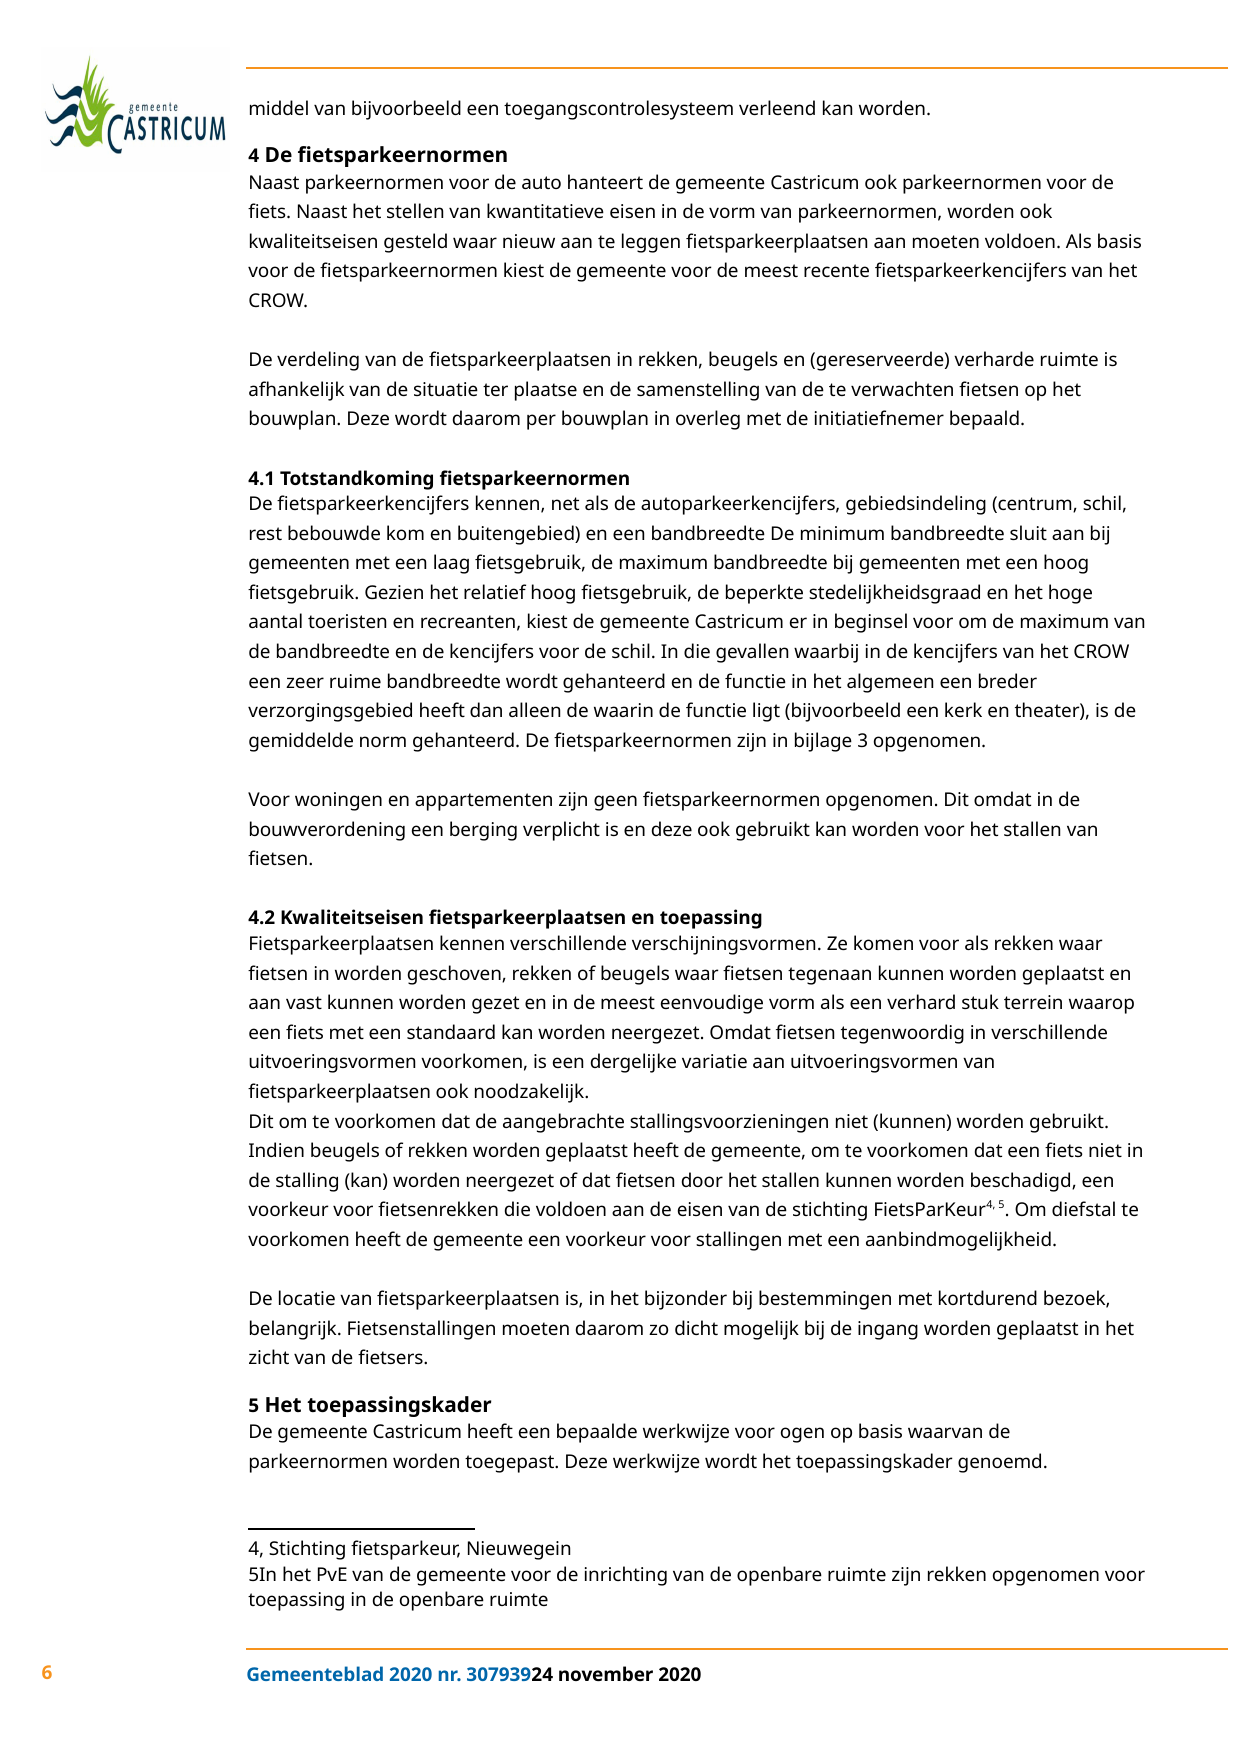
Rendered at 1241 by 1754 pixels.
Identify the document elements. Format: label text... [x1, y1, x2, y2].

text Naast parkeernormen voor de auto hanteert de gemeente Castricum ook parkeernormen voor de fiets. Naast het stellen van kwantitatieve eisen in de vorm van parkeernormen, worden ook kwaliteitseisen gesteld waar nieuw aan te leggen fietsparkeerplaatsen aan moeten voldoen. Als basis voor de fietsparkeernormen kiest de gemeente voor de meest recente fietsparkeerkencijfers van het CROW. [248, 169, 1152, 313]
text De locatie van fietsparkeerplaatsen is, in het bijzonder bij bestemmingen met kortdurend bezoek, belangrijk. Fietsenstallingen moeten daarom zo dicht mogelijk bij de ingang worden geplaatst in het zicht van de fietsers. [248, 1285, 1152, 1370]
text 4.2 Kwaliteitseisen fietsparkeerplaatsen en toepassing [248, 904, 1152, 930]
text middel van bijvoorbeeld een toegangscontrolesysteem verleend kan worden. [248, 95, 1152, 121]
text 5 Het toepassingskader [248, 1390, 1152, 1418]
text De gemeente Castricum heeft een bepaalde werkwijze voor ogen op basis waarvan de parkeernormen worden toegepast. Deze werkwijze wordt het toepassingskader genoemd. [248, 1418, 1152, 1474]
text Voor woningen en appartementen zijn geen fietsparkeernormen opgenomen. Dit omdat in de bouwverordening een berging verplicht is en deze ook gebruikt kan worden voor het stallen van fietsen. [248, 786, 1152, 871]
text In het PvE van de gemeente voor de inrichting van de openbare ruimte zijn rekken opgenomen voor toepassing in de openbare ruimte [248, 1561, 1152, 1612]
text 4 De fietsparkeernormen [248, 140, 1152, 169]
picture [41, 47, 231, 172]
text 4.1 Totstandkoming fietsparkeernormen [248, 465, 1152, 490]
text Dit om te voorkomen dat de aangebrachte stallingsvoorzieningen niet (kunnen) worden gebruikt. Indien beugels of rekken worden geplaatst heeft de gemeente, om te voorkomen dat een fiets niet in de stalling (kan) worden neergezet of dat fietsen door het stallen kunnen worden beschadigd, een voorkeur voor fietsenrekken die voldoen aan de eisen van de stichting FietsParKeur. Om diefstal te voorkomen heeft de gemeente een voorkeur voor stallingen met een aanbindmogelijkheid. [248, 1108, 1152, 1252]
text Stichting fietsparkeur, Nieuwegein [248, 1535, 1152, 1561]
text De verdeling van de fietsparkeerplaatsen in rekken, beugels en (gereserveerde) verharde ruimte is afhankelijk van de situatie ter plaatse en de samenstelling van de te verwachten fietsen op het bouwplan. Deze wordt daarom per bouwplan in overleg met de initiatiefnemer bepaald. [248, 346, 1152, 431]
text De fietsparkeerkencijfers kennen, net als de autoparkeerkencijfers, gebiedsindeling (centrum, schil, rest bebouwde kom en buitengebied) en een bandbreedte De minimum bandbreedte sluit aan bij gemeenten met een laag fietsgebruik, de maximum bandbreedte bij gemeenten met een hoog fietsgebruik. Gezien het relatief hoog fietsgebruik, de beperkte stedelijkheidsgraad en het hoge aantal toeristen en recreanten, kiest de gemeente Castricum er in beginsel voor om de maximum van de bandbreedte en de kencijfers voor de schil. In die gevallen waarbij in de kencijfers van het CROW een zeer ruime bandbreedte wordt gehanteerd en de functie in het algemeen een breder verzorgingsgebied heeft dan alleen de waarin de functie ligt (bijvoorbeeld een kerk en theater), is de gemiddelde norm gehanteerd. De fietsparkeernormen zijn in bijlage 3 opgenomen. [248, 490, 1152, 753]
text Fietsparkeerplaatsen kennen verschillende verschijningsvormen. Ze komen voor als rekken waar fietsen in worden geschoven, rekken of beugels waar fietsen tegenaan kunnen worden geplaatst en aan vast kunnen worden gezet en in de meest eenvoudige vorm als een verhard stuk terrein waarop een fiets met een standaard kan worden neergezet. Omdat fietsen tegenwoordig in verschillende uitvoeringsvormen voorkomen, is een dergelijke variatie aan uitvoeringsvormen van fietsparkeerplaatsen ook noodzakelijk. [248, 930, 1152, 1104]
